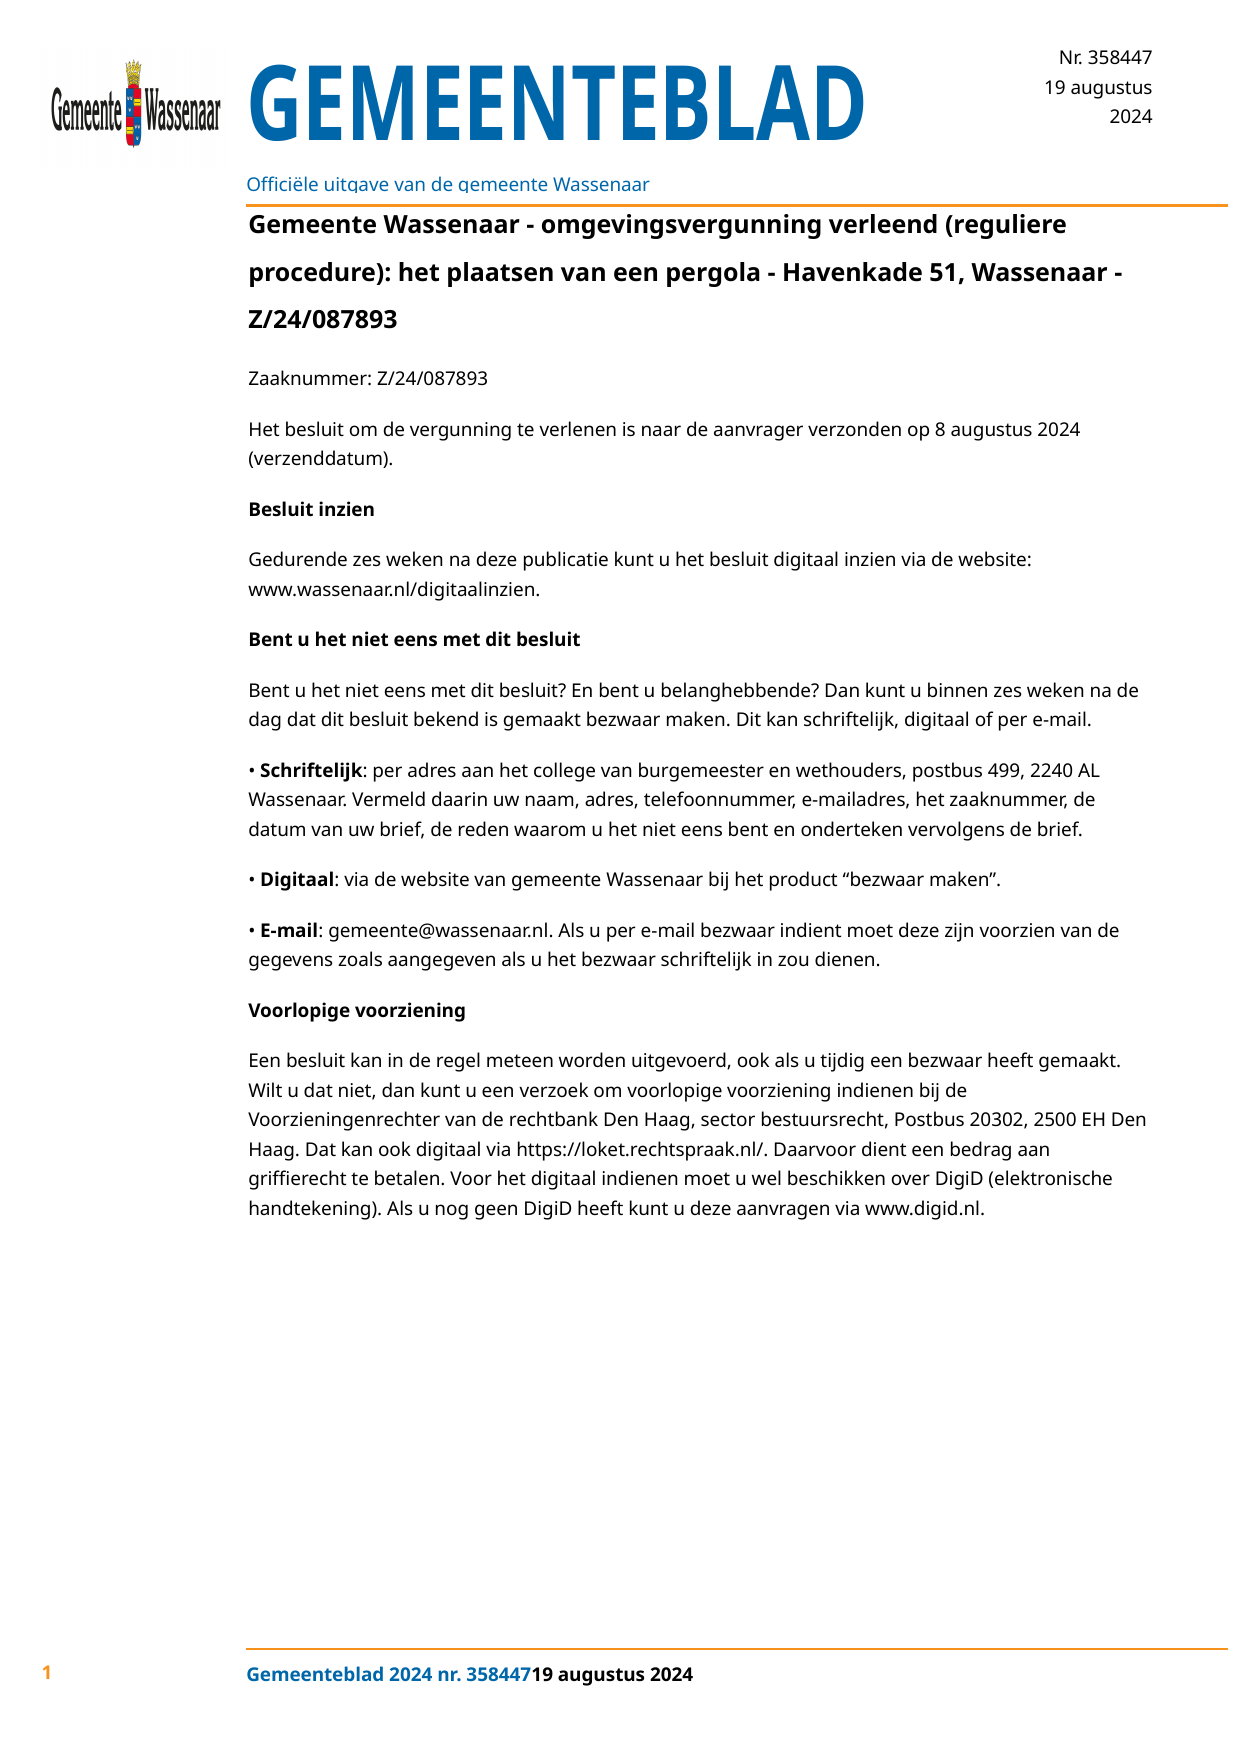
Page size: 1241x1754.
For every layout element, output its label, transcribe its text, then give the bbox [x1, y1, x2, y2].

text Het besluit om de vergunning te verlenen is naar de aanvrager verzonden op 8 augustus 2024 (verzenddatum). [248, 416, 1152, 471]
text Besluit inzien [248, 496, 1152, 522]
text • Digitaal: via de website van gemeente Wassenaar bij het product “bezwaar maken”. [248, 866, 1152, 892]
text Een besluit kan in de regel meteen worden uitgevoerd, ook als u tijdig een bezwaar heeft gemaakt. Wilt u dat niet, dan kunt u een verzoek om voorlopige voorziening indienen bij de Voorzieningenrechter van de rechtbank Den Haag, sector bestuursrecht, Postbus 20302, 2500 EH Den Haag. Dat kan ook digitaal via https://loket.rechtspraak.nl/. Daarvoor dient een bedrag aan griffierecht te betalen. Voor het digitaal indienen moet u wel beschikken over DigiD (elektronische handtekening). Als u nog geen DigiD heeft kunt u deze aanvragen via www.digid.nl. [248, 1047, 1152, 1221]
text • Schriftelijk: per adres aan het college van burgemeester en wethouders, postbus 499, 2240 AL Wassenaar. Vermeld daarin uw naam, adres, telefoonnummer, e-mailadres, het zaaknummer, de datum van uw brief, de reden waarom u het niet eens bent en onderteken vervolgens de brief. [248, 757, 1152, 842]
text Zaaknummer: Z/24/087893 [248, 366, 1152, 391]
picture [41, 47, 231, 172]
text Gemeente Wassenaar - omgevingsvergunning verleend (reguliere procedure): het plaatsen van een pergola - Havenkade 51, Wassenaar - Z/24/087893 [248, 207, 1152, 336]
text Gedurende zes weken na deze publicatie kunt u het besluit digitaal inzien via de website: www.wassenaar.nl/digitaalinzien. [248, 546, 1152, 602]
text • E-mail: gemeente@wassenaar.nl. Als u per e-mail bezwaar indient moet deze zijn voorzien van de gegevens zoals aangegeven als u het bezwaar schriftelijk in zou dienen. [248, 917, 1152, 972]
text Voorlopige voorziening [248, 997, 1152, 1022]
text Bent u het niet eens met dit besluit [248, 626, 1152, 652]
text Bent u het niet eens met dit besluit? En bent u belanghebbende? Dan kunt u binnen zes weken na de dag dat dit besluit bekend is gemaakt bezwaar maken. Dit kan schriftelijk, digitaal of per e-mail. [248, 677, 1152, 732]
